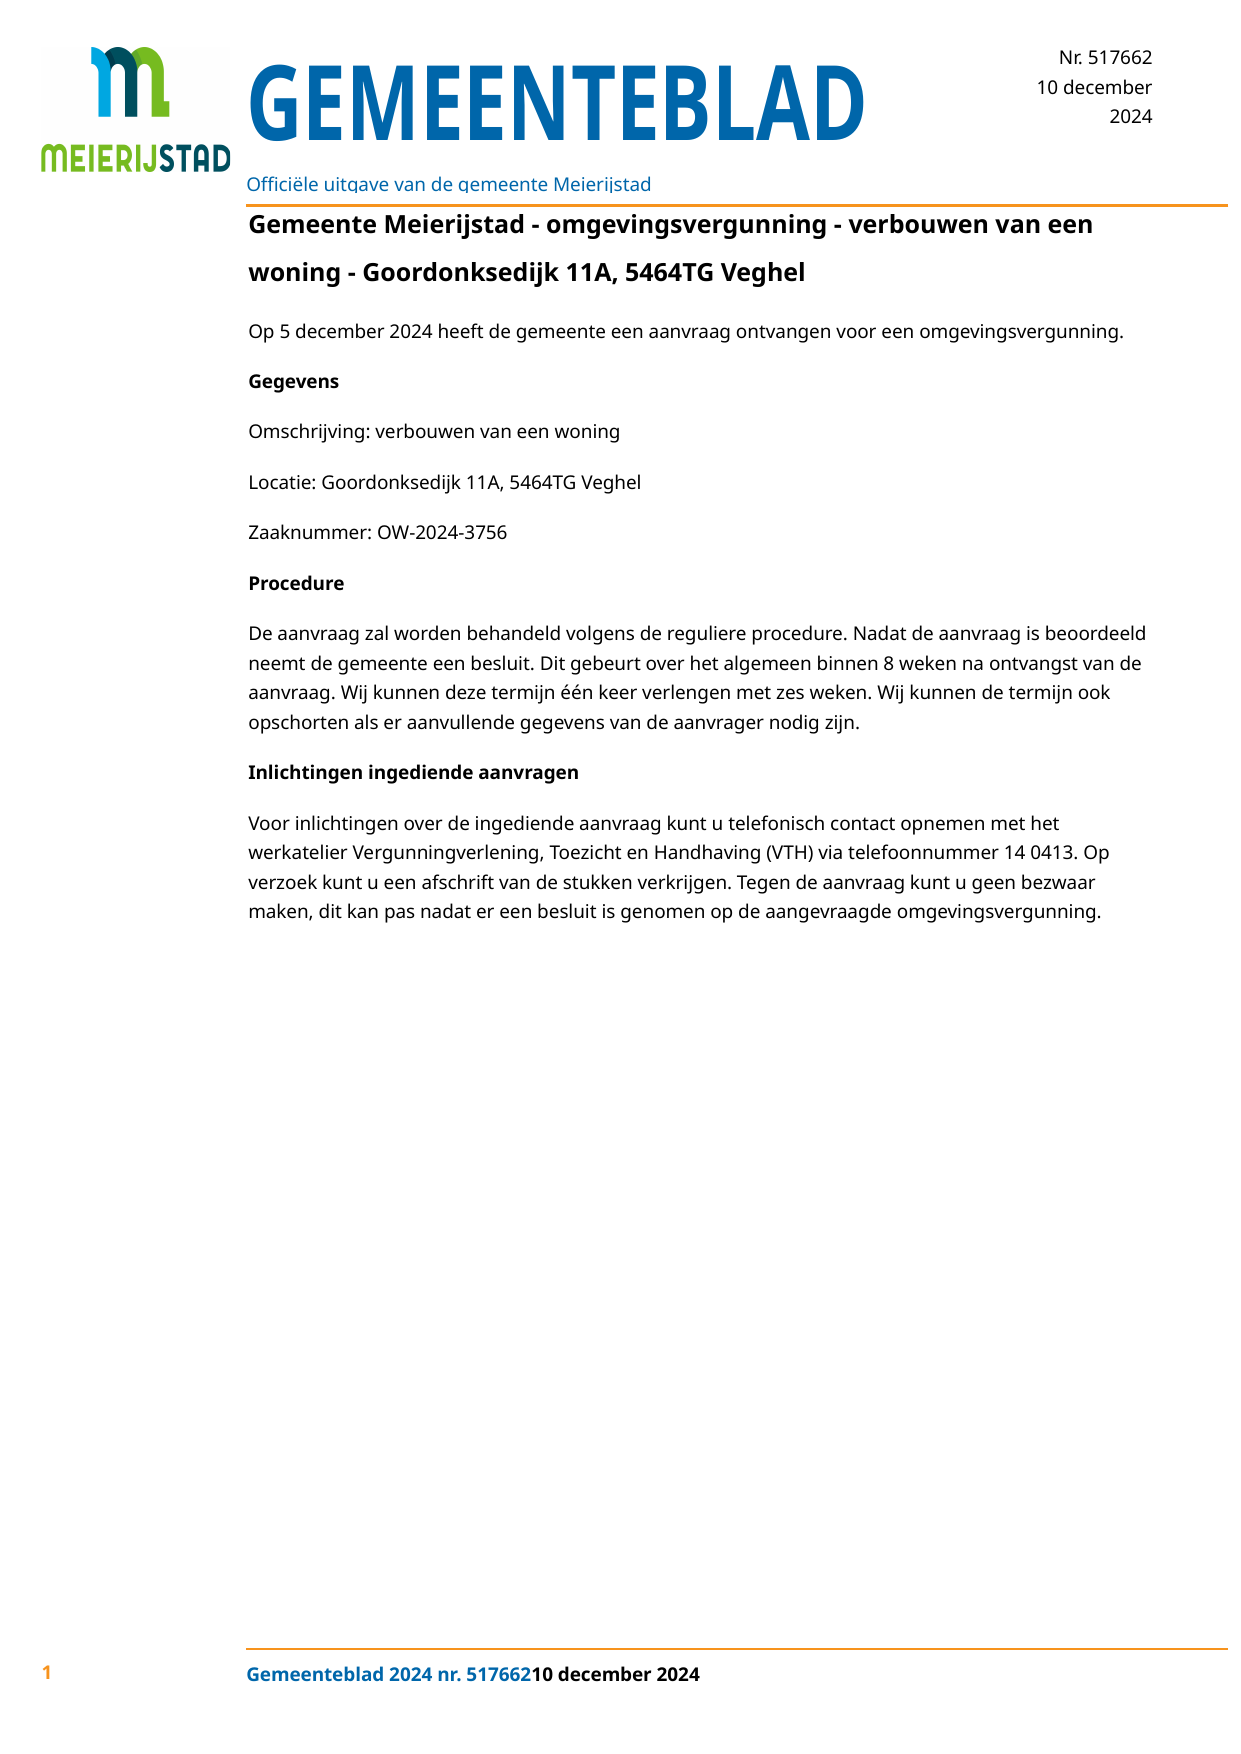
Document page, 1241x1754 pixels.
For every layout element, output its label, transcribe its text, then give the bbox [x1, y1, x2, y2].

text Inlichtingen ingediende aanvragen [248, 759, 1152, 785]
text Zaaknummer: OW-2024-3756 [248, 519, 1152, 545]
text Gemeente Meierijstad - omgevingsvergunning - verbouwen van een woning - Goordonksedijk 11A, 5464TG Veghel [248, 207, 1152, 288]
text Procedure [248, 570, 1152, 596]
text Voor inlichtingen over de ingediende aanvraag kunt u telefonisch contact opnemen met het werkatelier Vergunningverlening, Toezicht en Handhaving (VTH) via telefoonnummer 14 0413. Op verzoek kunt u een afschrift van de stukken verkrijgen. Tegen de aanvraag kunt u geen bezwaar maken, dit kan pas nadat er een besluit is genomen op de aangevraagde omgevingsvergunning. [248, 810, 1152, 924]
picture [41, 47, 231, 172]
text Locatie: Goordonksedijk 11A, 5464TG Veghel [248, 469, 1152, 495]
text De aanvraag zal worden behandeld volgens de reguliere procedure. Nadat de aanvraag is beoordeeld neemt de gemeente een besluit. Dit gebeurt over het algemeen binnen 8 weken na ontvangst van de aanvraag. Wij kunnen deze termijn één keer verlengen met zes weken. Wij kunnen de termijn ook opschorten als er aanvullende gegevens van de aanvrager nodig zijn. [248, 620, 1152, 735]
text Op 5 december 2024 heeft de gemeente een aanvraag ontvangen voor een omgevingsvergunning. [248, 318, 1152, 344]
text Gegevens [248, 368, 1152, 394]
text Omschrijving: verbouwen van een woning [248, 419, 1152, 444]
